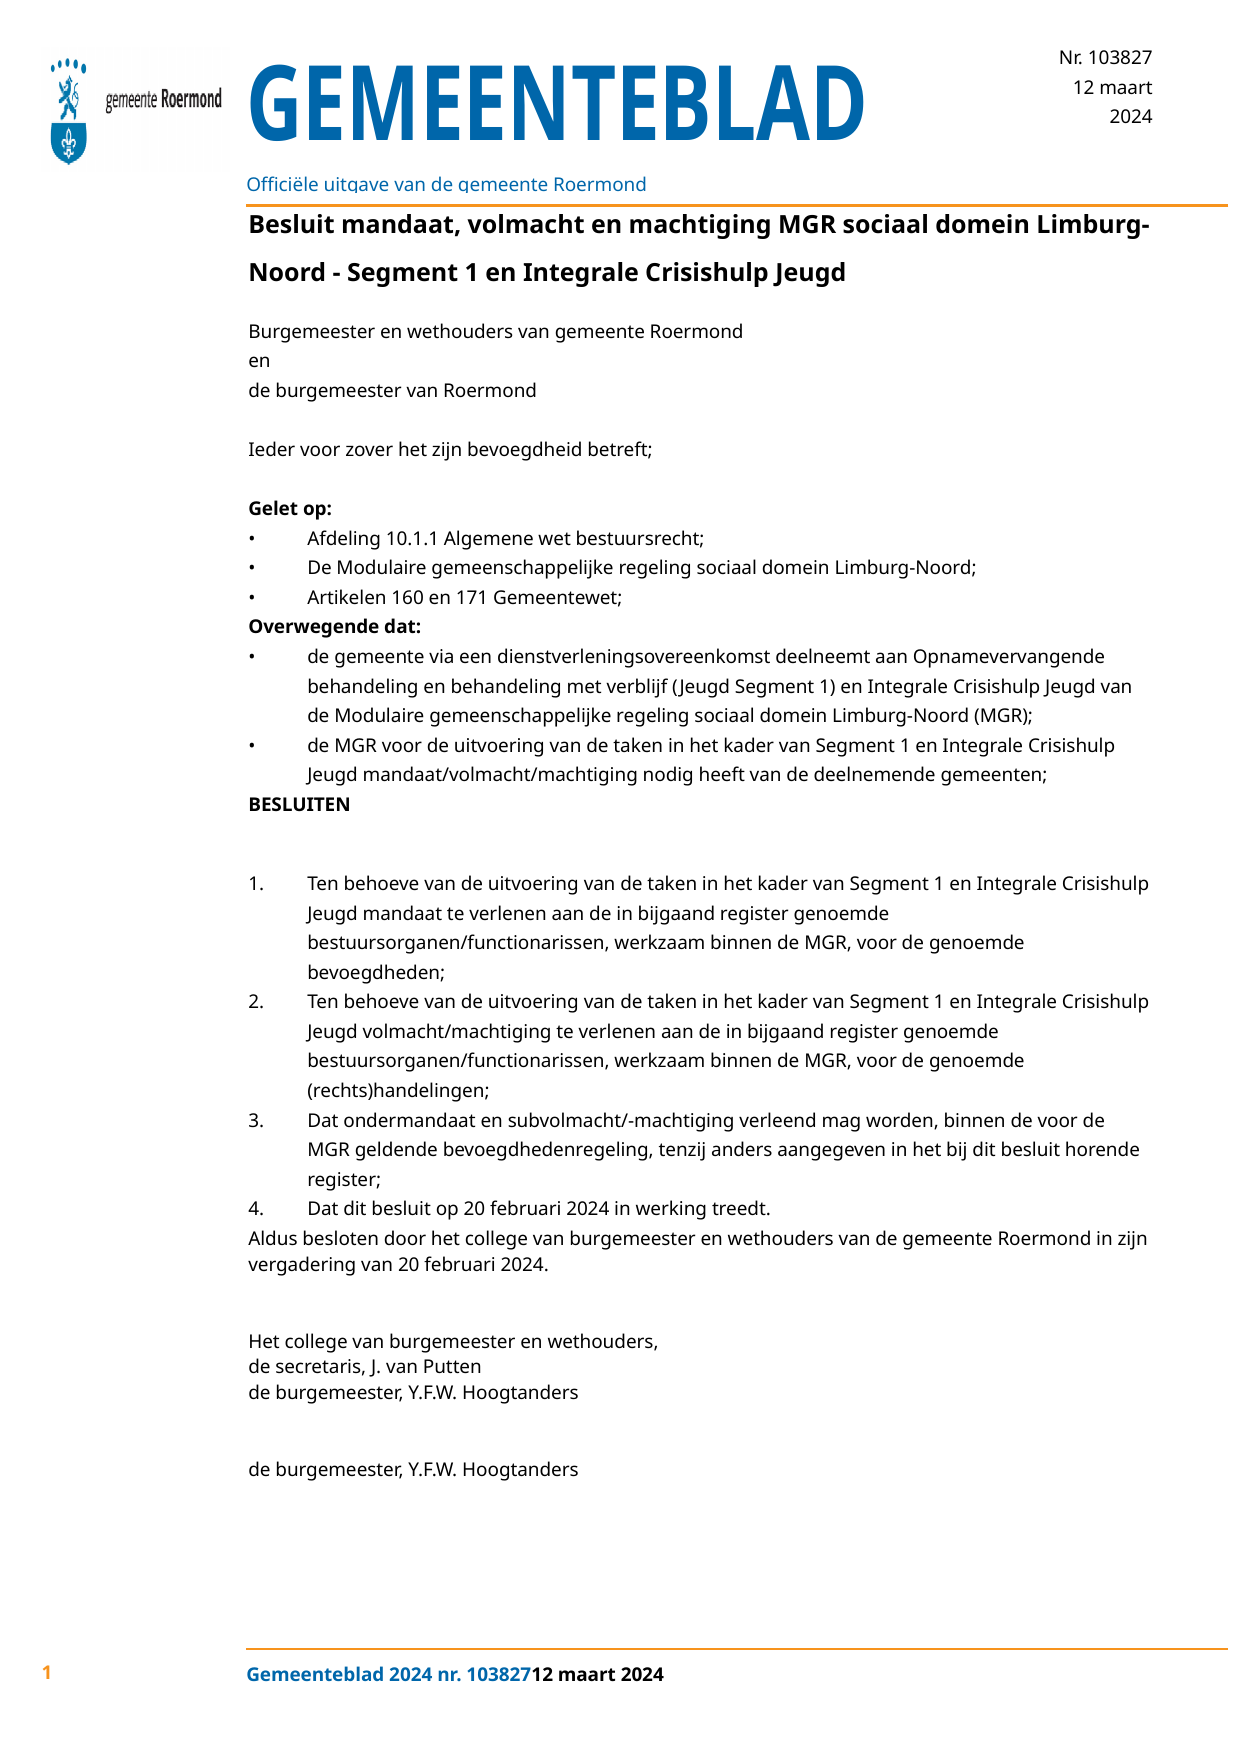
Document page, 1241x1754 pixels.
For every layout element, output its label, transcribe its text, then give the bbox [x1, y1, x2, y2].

text Gelet op: [248, 495, 1152, 521]
text de burgemeester, Y.F.W. Hoogtanders [248, 1457, 1152, 1482]
list Dat dit besluit op 20 februari 2024 in werking treedt. [248, 1196, 1152, 1221]
text Het college van burgemeester en wethouders, [248, 1328, 1152, 1354]
text Aldus besloten door het college van burgemeester en wethouders van de gemeente Roermond in zijn vergadering van 20 februari 2024. [248, 1225, 1152, 1277]
text Burgemeester en wethouders van gemeente Roermond [248, 318, 1152, 344]
list Ten behoeve van de uitvoering van de taken in het kader van Segment 1 en Integrale Crisishulp Jeugd volmacht/machtiging te verlenen aan de in bijgaand register genoemde bestuursorganen/functionarissen, werkzaam binnen de MGR, voor de genoemde (rechts)handelingen; [248, 988, 1152, 1103]
list Artikelen 160 en 171 Gemeentewet; [248, 584, 1152, 610]
text Overwegende dat: [248, 614, 1152, 639]
text BESLUITEN [248, 791, 1152, 817]
text en [248, 347, 1152, 373]
picture [41, 47, 231, 172]
text Ieder voor zover het zijn bevoegdheid betreft; [248, 436, 1152, 462]
list Ten behoeve van de uitvoering van de taken in het kader van Segment 1 en Integrale Crisishulp Jeugd mandaat te verlenen aan de in bijgaand register genoemde bestuursorganen/functionarissen, werkzaam binnen de MGR, voor de genoemde bevoegdheden; [248, 870, 1152, 984]
list de MGR voor de uitvoering van de taken in het kader van Segment 1 en Integrale Crisishulp Jeugd mandaat/volmacht/machtiging nodig heeft van de deelnemende gemeenten; [248, 732, 1152, 787]
text de burgemeester van Roermond [248, 377, 1152, 403]
text Besluit mandaat, volmacht en machtiging MGR sociaal domein Limburg-Noord - Segment 1 en Integrale Crisishulp Jeugd [248, 207, 1152, 288]
list Afdeling 10.1.1 Algemene wet bestuursrecht; [248, 525, 1152, 551]
text de burgemeester, Y.F.W. Hoogtanders [248, 1379, 1152, 1405]
list De Modulaire gemeenschappelijke regeling sociaal domein Limburg-Noord; [248, 554, 1152, 580]
text de secretaris, J. van Putten [248, 1354, 1152, 1379]
list de gemeente via een dienstverleningsovereenkomst deelneemt aan Opnamevervangende behandeling en behandeling met verblijf (Jeugd Segment 1) en Integrale Crisishulp Jeugd van de Modulaire gemeenschappelijke regeling sociaal domein Limburg-Noord (MGR); [248, 643, 1152, 728]
list Dat ondermandaat en subvolmacht/-machtiging verleend mag worden, binnen de voor de MGR geldende bevoegdhedenregeling, tenzij anders aangegeven in het bij dit besluit horende register; [248, 1107, 1152, 1192]
